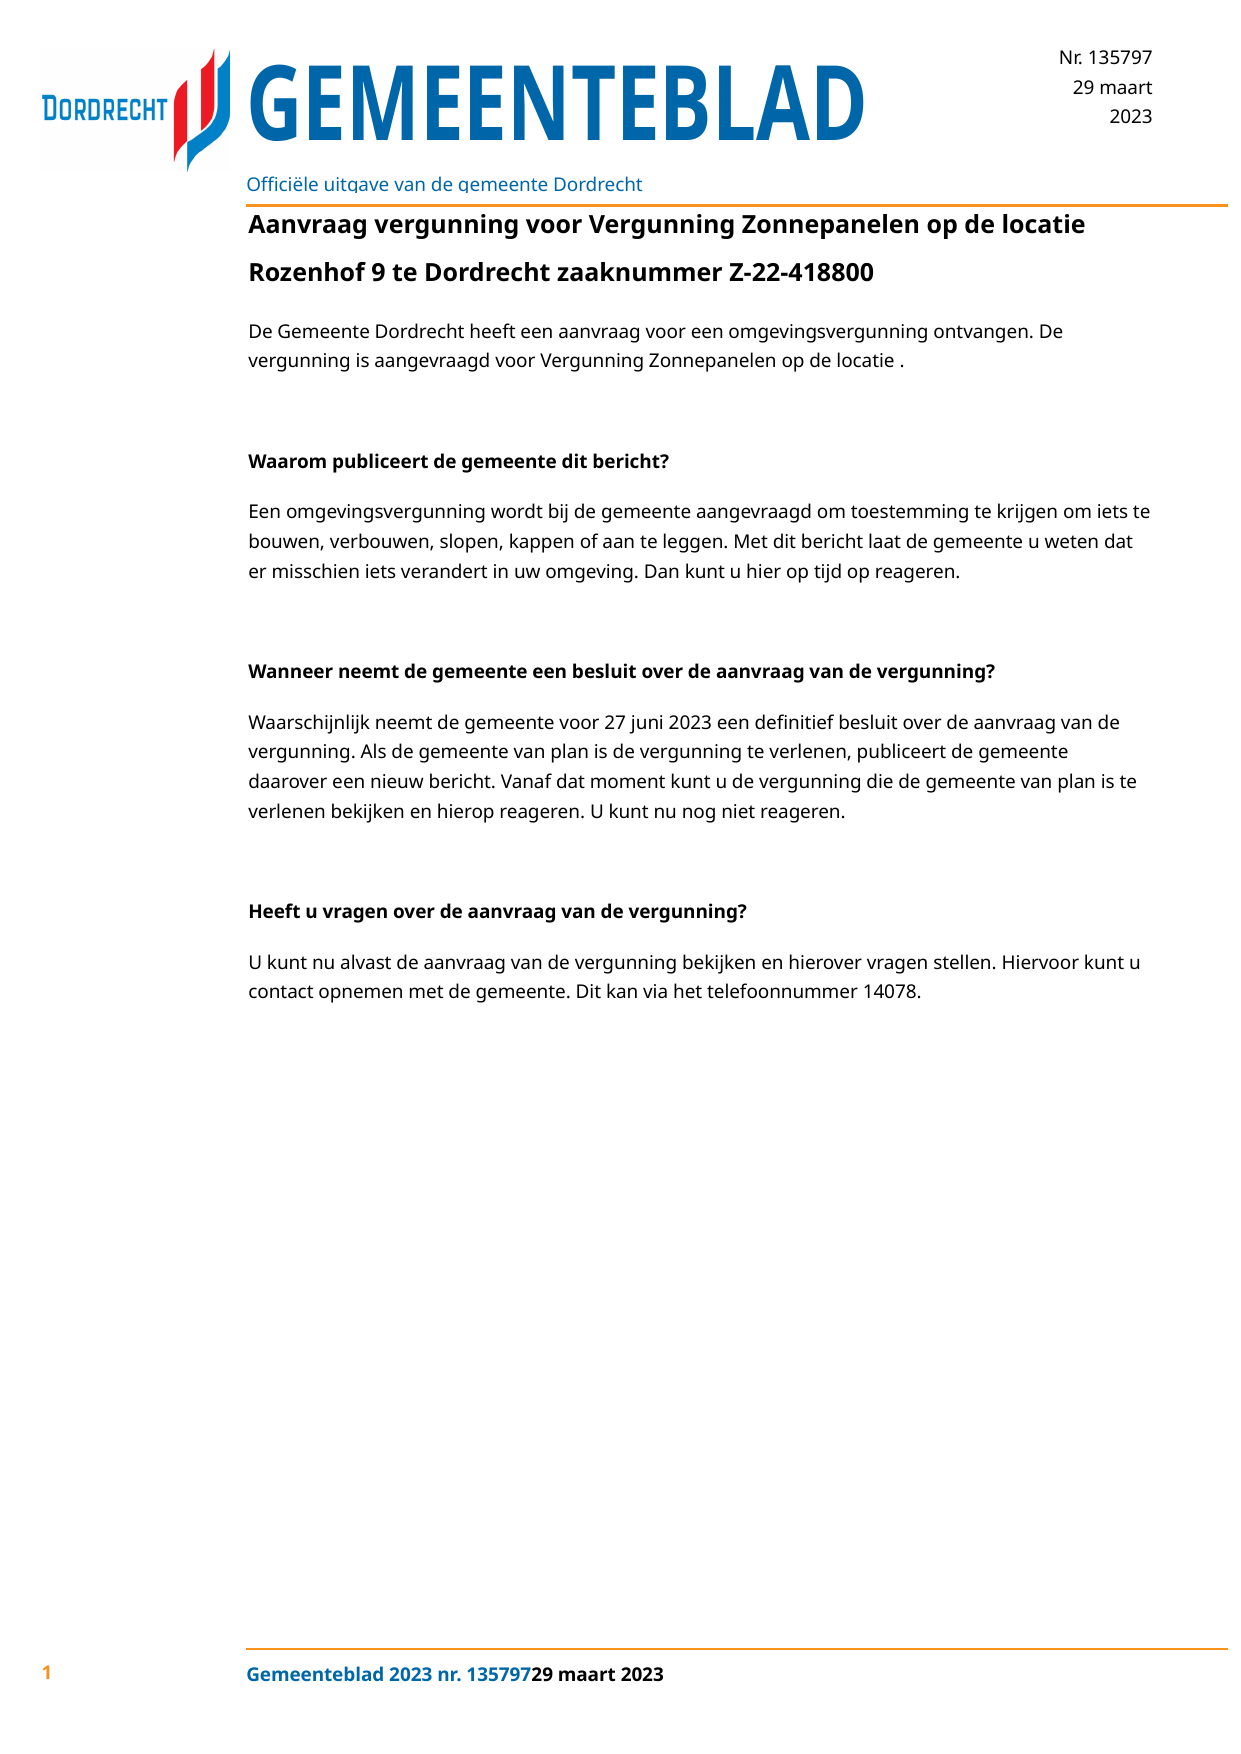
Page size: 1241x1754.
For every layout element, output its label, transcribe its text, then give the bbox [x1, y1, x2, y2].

text U kunt nu alvast de aanvraag van de vergunning bekijken en hierover vragen stellen. Hiervoor kunt u contact opnemen met de gemeente. Dit kan via het telefoonnummer 14078. [248, 949, 1152, 1004]
text De Gemeente Dordrecht heeft een aanvraag voor een omgevingsvergunning ontvangen. De vergunning is aangevraagd voor Vergunning Zonnepanelen op de locatie . [248, 318, 1152, 373]
text Heeft u vragen over de aanvraag van de vergunning? [248, 899, 1152, 924]
text Waarschijnlijk neemt de gemeente voor 27 juni 2023 een definitief besluit over de aanvraag van de vergunning. Als de gemeente van plan is de vergunning te verlenen, publiceert de gemeente daarover een nieuw bericht. Vanaf dat moment kunt u de vergunning die de gemeente van plan is te verlenen bekijken en hierop reageren. U kunt nu nog niet reageren. [248, 709, 1152, 824]
text Waarom publiceert de gemeente dit bericht? [248, 448, 1152, 474]
text Een omgevingsvergunning wordt bij de gemeente aangevraagd om toestemming te krijgen om iets te bouwen, verbouwen, slopen, kappen of aan te leggen. Met dit bericht laat de gemeente u weten dat er misschien iets verandert in uw omgeving. Dan kunt u hier op tijd op reageren. [248, 499, 1152, 584]
text Aanvraag vergunning voor Vergunning Zonnepanelen op de locatie Rozenhof 9 te Dordrecht zaaknummer Z-22-418800 [248, 207, 1152, 288]
picture [41, 47, 231, 172]
text Wanneer neemt de gemeente een besluit over de aanvraag van de vergunning? [248, 659, 1152, 684]
